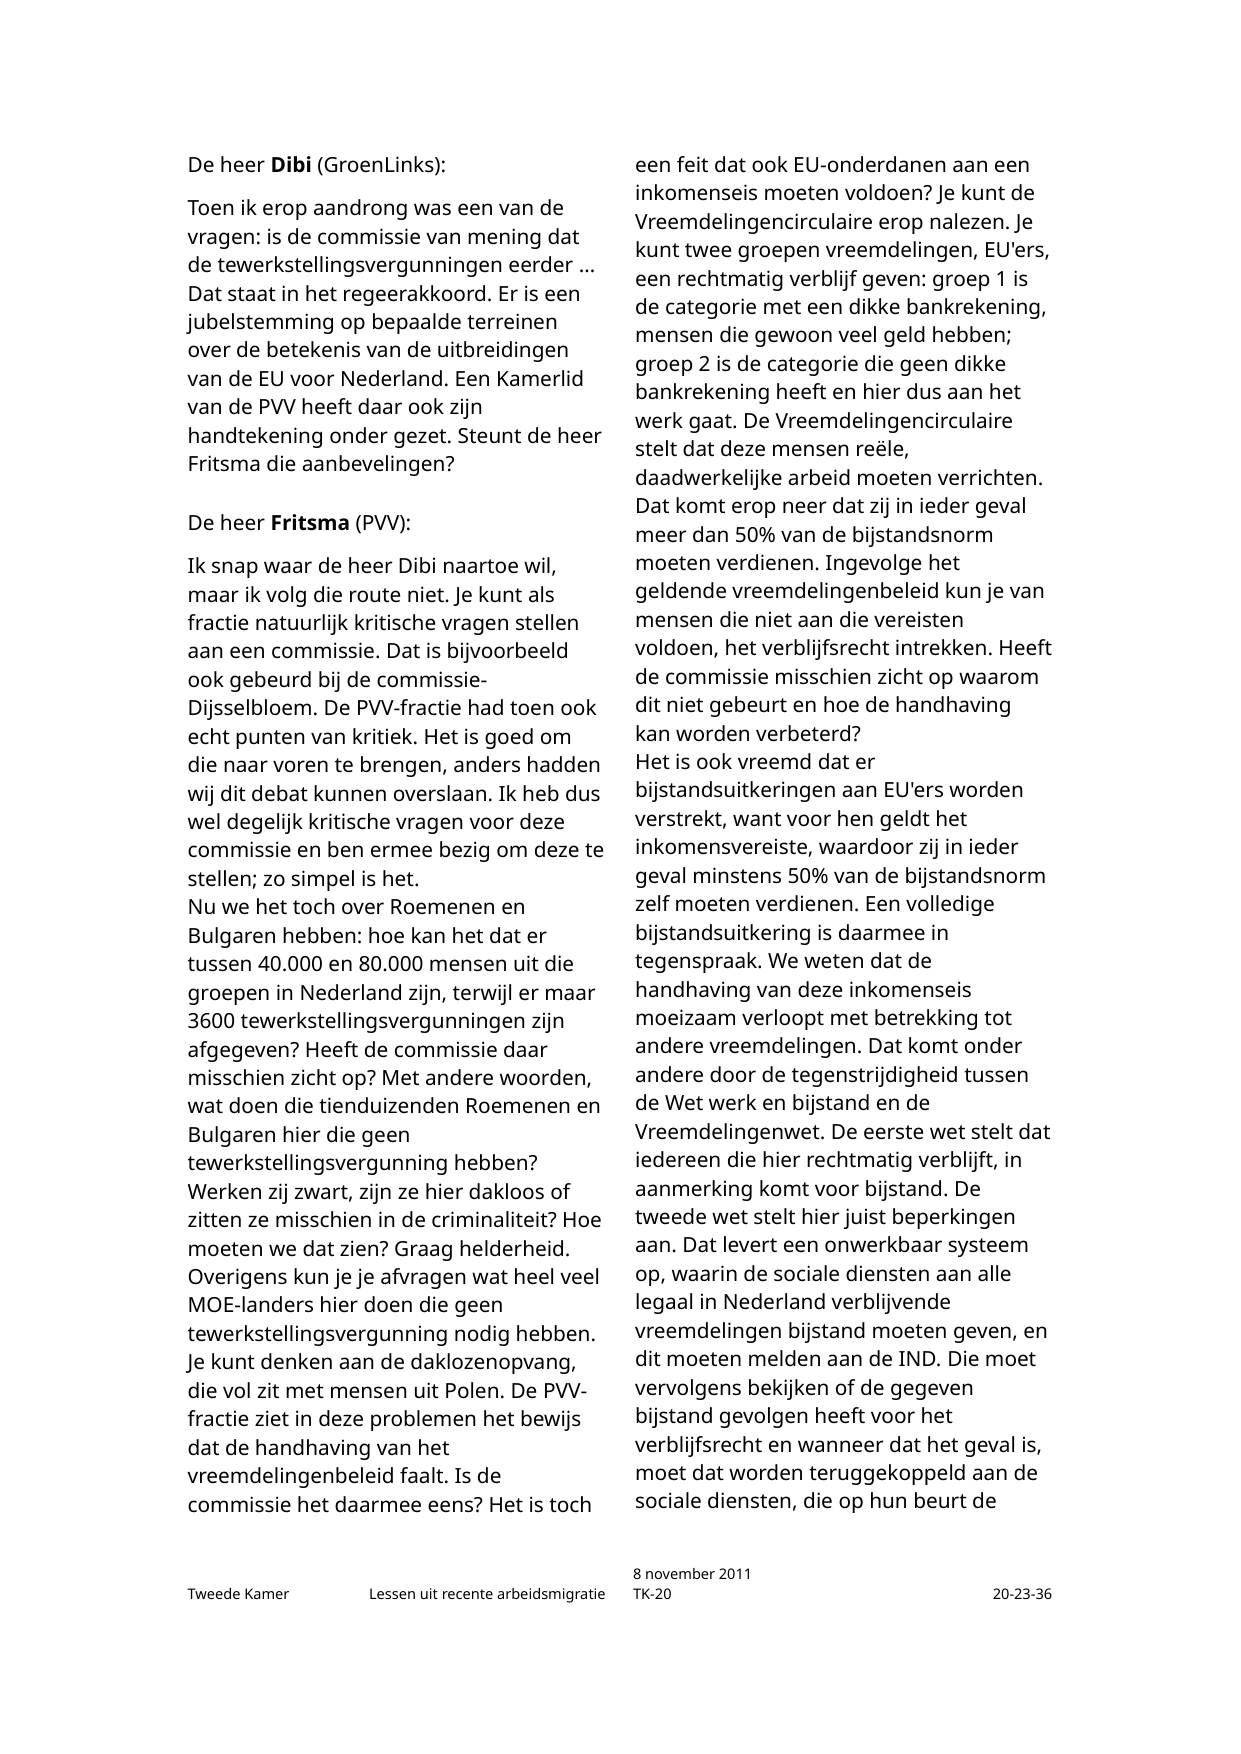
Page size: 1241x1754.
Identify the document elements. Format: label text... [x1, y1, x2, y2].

text Nu we het toch over Roemenen en Bulgaren hebben: hoe kan het dat er tussen 40.000 en 80.000 mensen uit die groepen in Nederland zijn, terwijl er maar 3600 tewerkstellingsvergunningen zijn afgegeven? Heeft de commissie daar misschien zicht op? Met andere woorden, wat doen die tienduizenden Roemenen en Bulgaren hier die geen tewerkstellingsvergunning hebben? Werken zij zwart, zijn ze hier dakloos of zitten ze misschien in de criminaliteit? Hoe moeten we dat zien? Graag helderheid. Overigens kun je je afvragen wat heel veel MOE-landers hier doen die geen tewerkstellingsvergunning nodig hebben. Je kunt denken aan de daklozenopvang, die vol zit met mensen uit Polen. De PVV-fractie ziet in deze problemen het bewijs dat de handhaving van het vreemdelingenbeleid faalt. Is de commissie het daarmee eens? Het is toch [187, 892, 605, 1518]
text Het is ook vreemd dat er bijstandsuitkeringen aan EU'ers worden verstrekt, want voor hen geldt het inkomensvereiste, waardoor zij in ieder geval minstens 50% van de bijstandsnorm zelf moeten verdienen. Een volledige bijstandsuitkering is daarmee in tegenspraak. We weten dat de handhaving van deze inkomenseis moeizaam verloopt met betrekking tot andere vreemdelingen. Dat komt onder andere door de tegenstrijdigheid tussen de Wet werk en bijstand en de Vreemdelingenwet. De eerste wet stelt dat iedereen die hier rechtmatig verblijft, in aanmerking komt voor bijstand. De tweede wet stelt hier juist beperkingen aan. Dat levert een onwerkbaar systeem op, waarin de sociale diensten aan alle legaal in Nederland verblijvende vreemdelingen bijstand moeten geven, en dit moeten melden aan de IND. Die moet vervolgens bekijken of de gegeven bijstand gevolgen heeft voor het verblijfsrecht en wanneer dat het geval is, moet dat worden teruggekoppeld aan de sociale diensten, die op hun beurt de [635, 747, 1053, 1515]
text Ik snap waar de heer Dibi naartoe wil, maar ik volg die route niet. Je kunt als fractie natuurlijk kritische vragen stellen aan een commissie. Dat is bijvoorbeeld ook gebeurd bij de commissie-Dijsselbloem. De PVV-fractie had toen ook echt punten van kritiek. Het is goed om die naar voren te brengen, anders hadden wij dit debat kunnen overslaan. Ik heb dus wel degelijk kritische vragen voor deze commissie en ben ermee bezig om deze te stellen; zo simpel is het. [187, 551, 605, 892]
text Toen ik erop aandrong was een van de vragen: is de commissie van mening dat de tewerkstellingsvergunningen eerder … Dat staat in het regeerakkoord. Er is een jubelstemming op bepaalde terreinen over de betekenis van de uitbreidingen van de EU voor Nederland. Een Kamerlid van de PVV heeft daar ook zijn handtekening onder gezet. Steunt de heer Fritsma die aanbevelingen? [187, 193, 605, 478]
text De heer Dibi (GroenLinks): [187, 150, 605, 178]
text De heer Fritsma (PVV): [187, 508, 605, 536]
text een feit dat ook EU-onderdanen aan een inkomenseis moeten voldoen? Je kunt de Vreemdelingencirculaire erop nalezen. Je kunt twee groepen vreemdelingen, EU'ers, een rechtmatig verblijf geven: groep 1 is de categorie met een dikke bankrekening, mensen die gewoon veel geld hebben; groep 2 is de categorie die geen dikke bankrekening heeft en hier dus aan het werk gaat. De Vreemdelingencirculaire stelt dat deze mensen reële, daadwerkelijke arbeid moeten verrichten. Dat komt erop neer dat zij in ieder geval meer dan 50% van de bijstandsnorm moeten verdienen. Ingevolge het geldende vreemdelingenbeleid kun je van mensen die niet aan die vereisten voldoen, het verblijfsrecht intrekken. Heeft de commissie misschien zicht op waarom dit niet gebeurt en hoe de handhaving kan worden verbeterd? [635, 150, 1053, 747]
